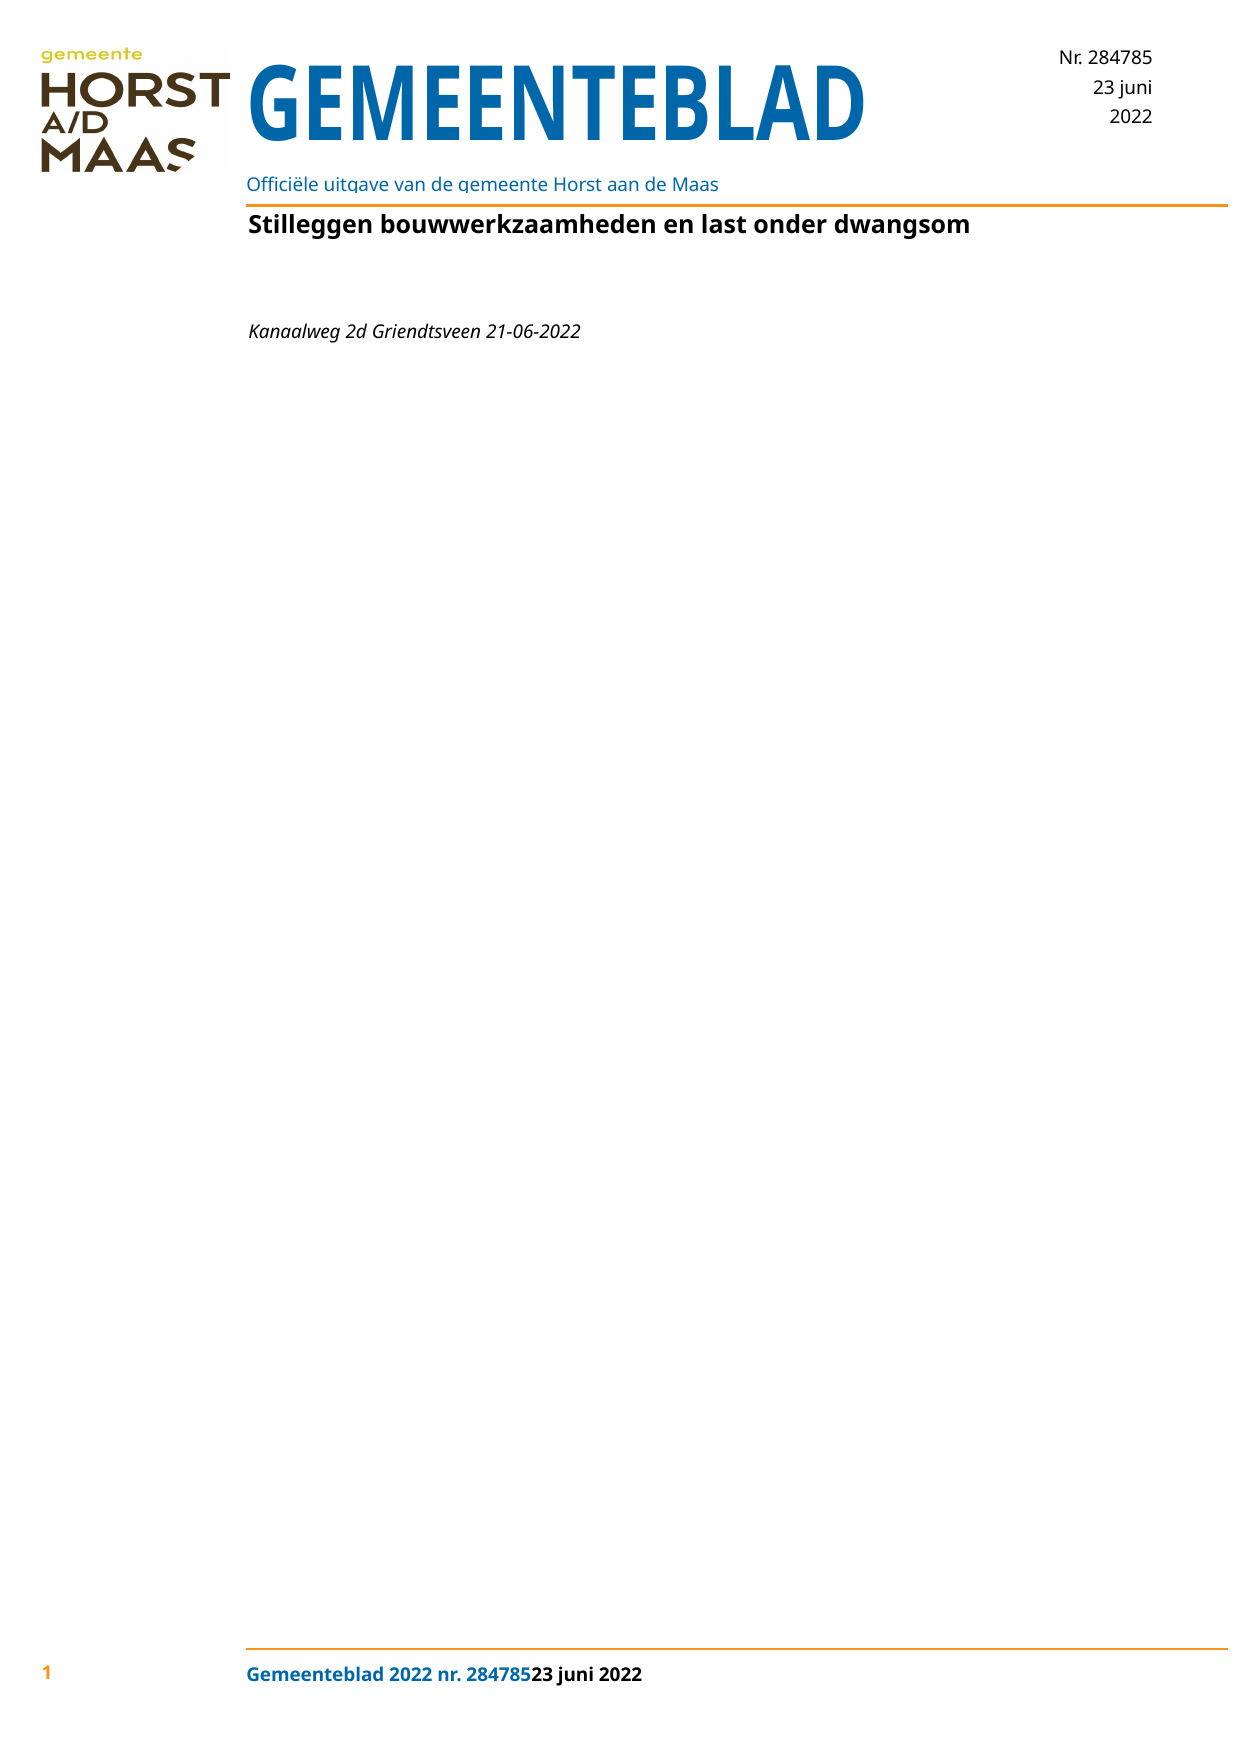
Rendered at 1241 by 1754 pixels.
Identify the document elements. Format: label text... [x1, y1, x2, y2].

picture [41, 47, 231, 172]
text Stilleggen bouwwerkzaamheden en last onder dwangsom [248, 207, 1152, 241]
text Kanaalweg 2d Griendtsveen 21-06-2022 [248, 318, 1152, 344]
